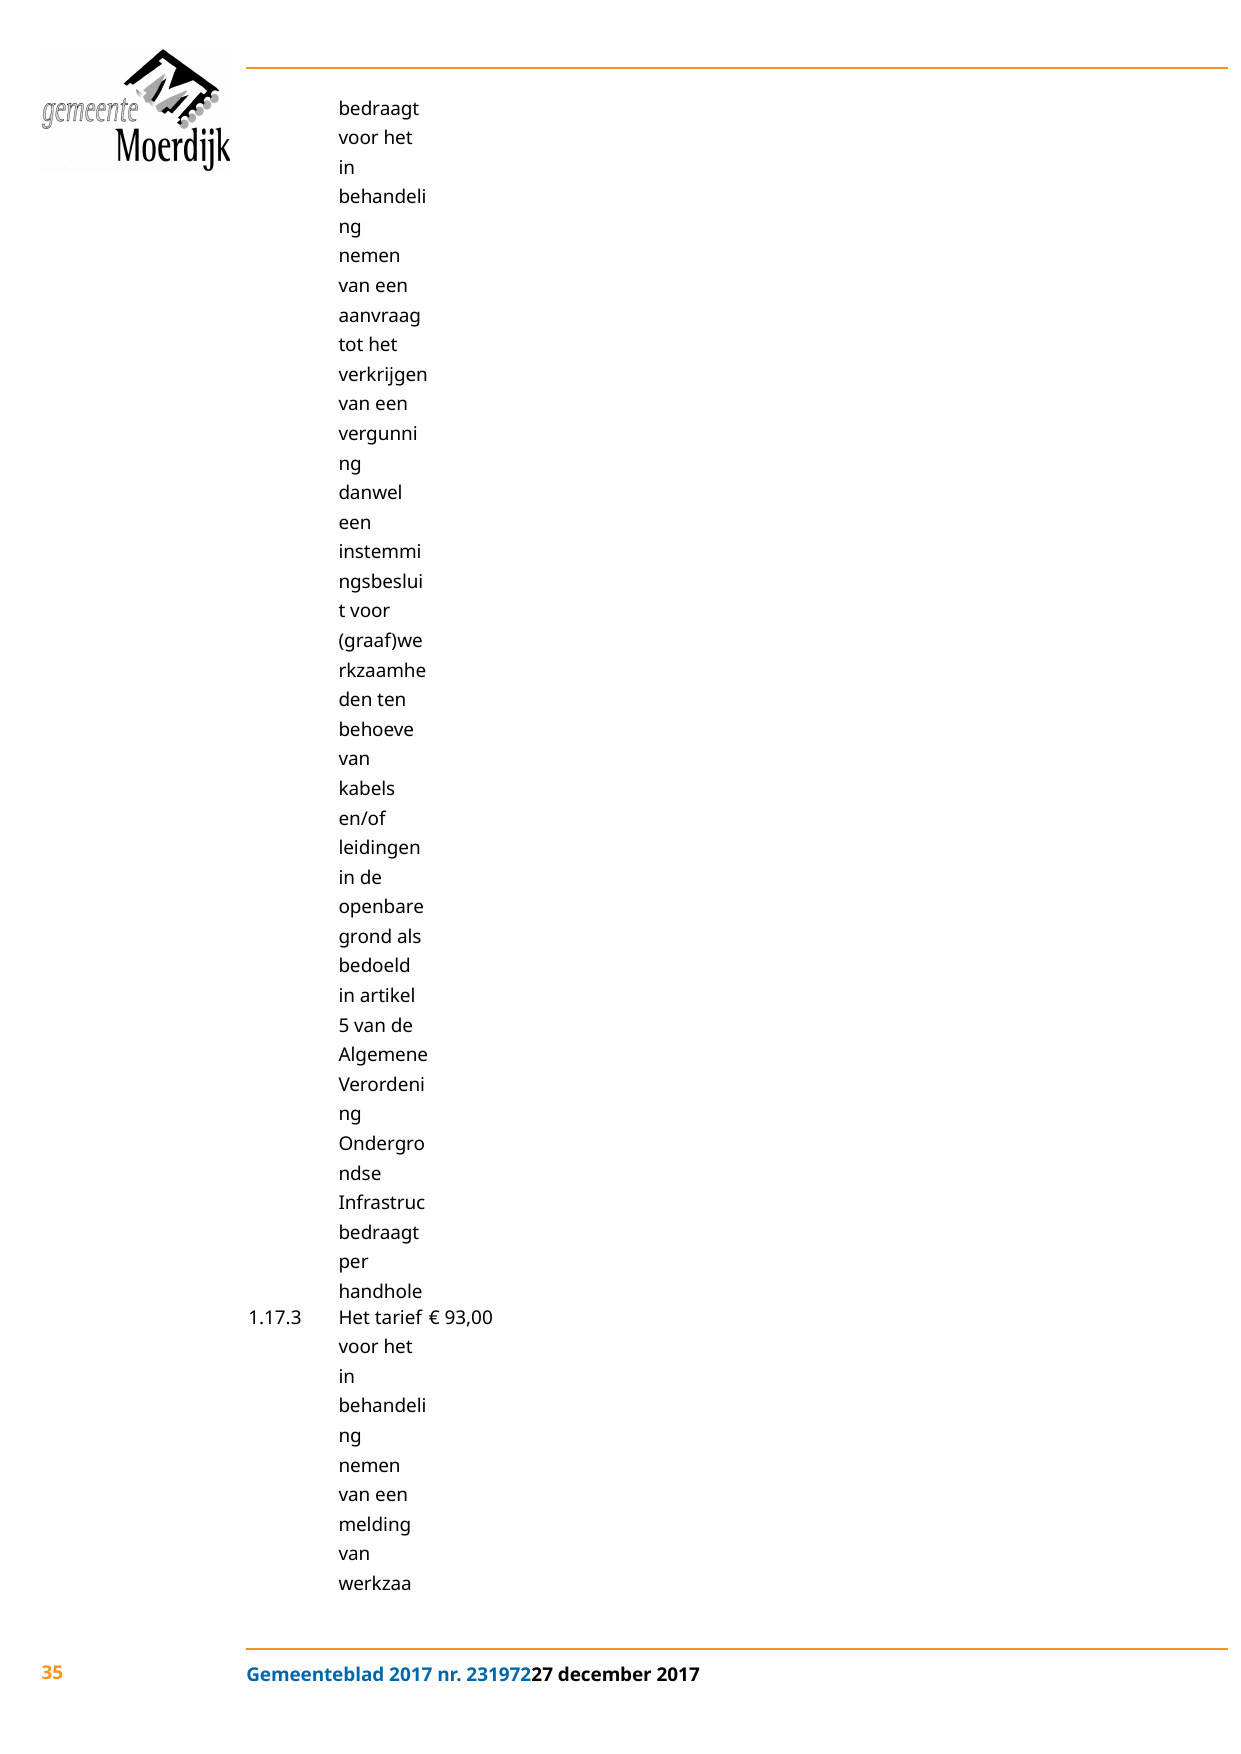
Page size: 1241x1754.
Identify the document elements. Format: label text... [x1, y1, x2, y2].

table_cell € 93,00 [429, 1304, 519, 1596]
table_cell bedraagt voor het in behandeling nemen van een aanvraag tot het verkrijgen van een vergunning danwel een instemmingsbesluit voor (graaf)werkzaamheden ten behoeve van kabels en/of leidingen in de openbare grond als bedoeld in artikel 5 van de Algemene Verordening Ondergrondse Infrastruc bedraagt per handhole [338, 95, 429, 1304]
picture [41, 47, 231, 172]
table_cell [248, 95, 338, 1304]
table_cell [429, 95, 519, 1304]
table_cell 1.17.3 [248, 1304, 338, 1596]
table_cell Het tarief voor het in behandeling nemen van een melding van werkzaa [338, 1304, 429, 1596]
